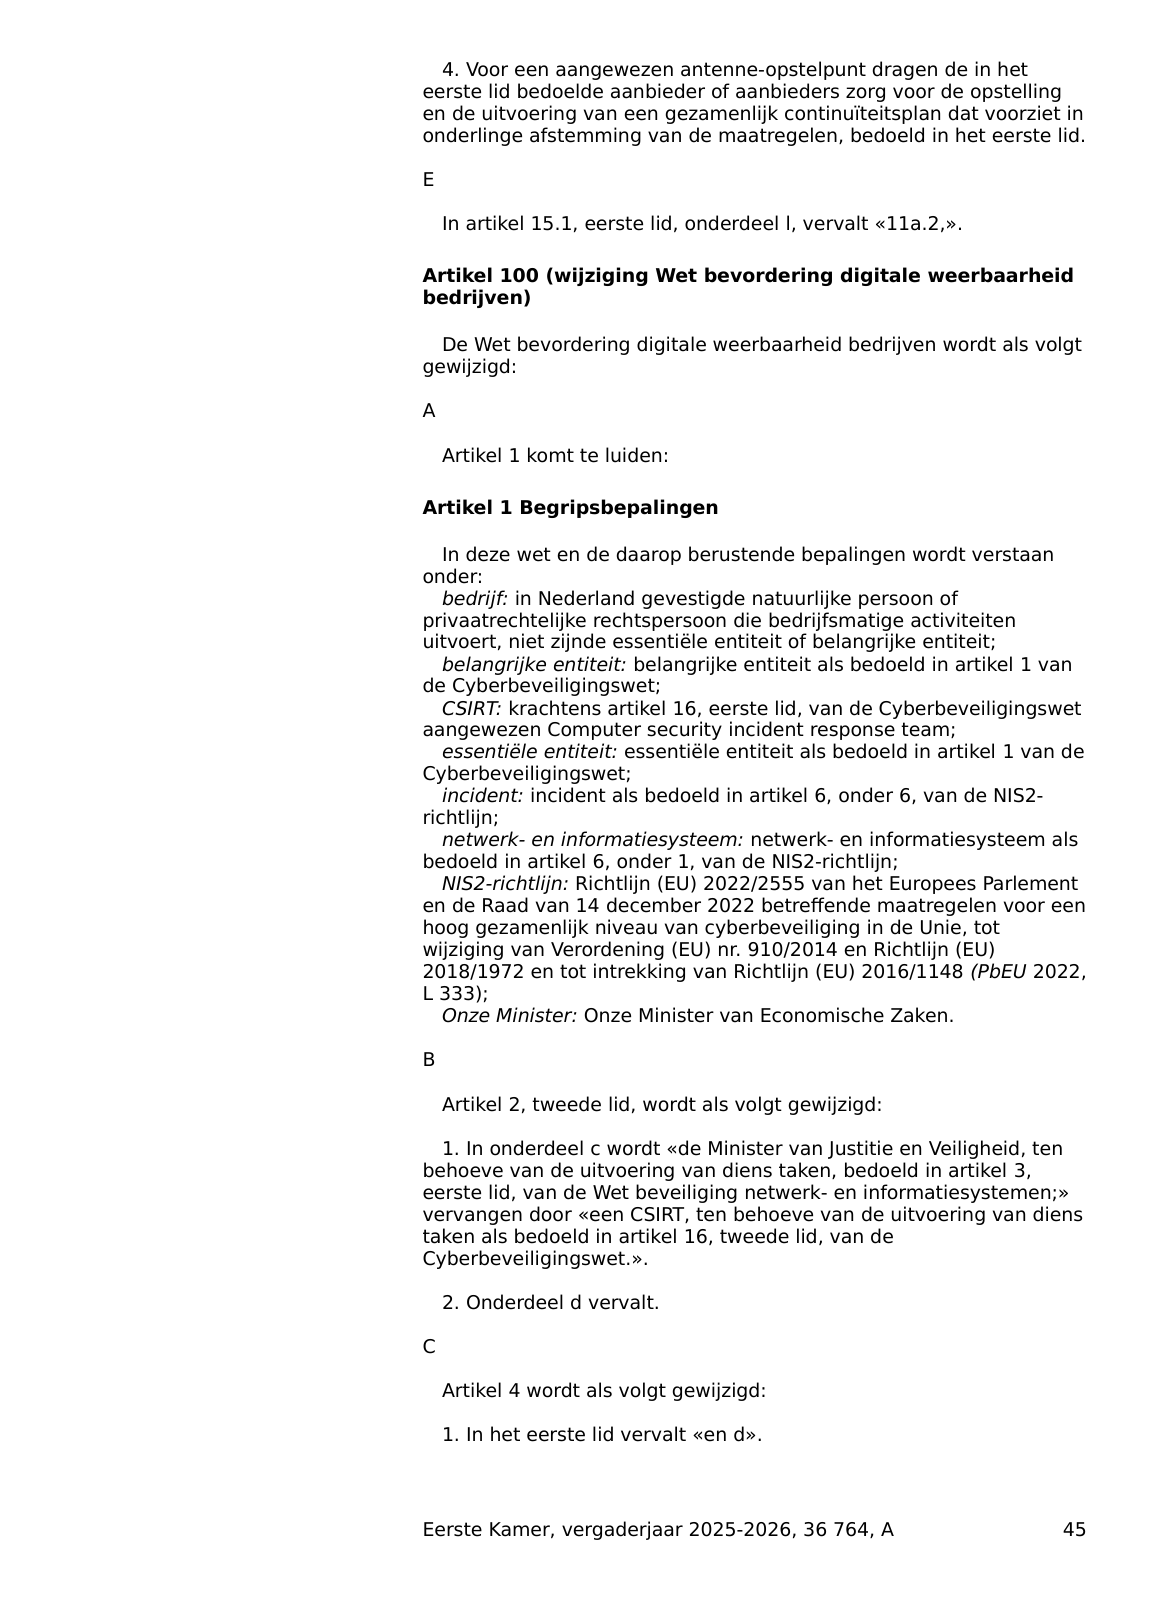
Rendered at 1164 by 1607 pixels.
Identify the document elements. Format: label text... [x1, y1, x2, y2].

text B [422, 1049, 1087, 1071]
text 1. In het eerste lid vervalt «en d». [422, 1424, 1087, 1446]
text CSIRT: krachtens artikel 16, eerste lid, van de Cyberbeveiligingswet aangewezen Computer security incident response team; [422, 697, 1087, 741]
text De Wet bevordering digitale weerbaarheid bedrijven wordt als volgt gewijzigd: [422, 334, 1087, 378]
text 2. Onderdeel d vervalt. [422, 1292, 1087, 1314]
subtitle Artikel 100 (wijziging Wet bevordering digitale weerbaarheid bedrijven) [422, 265, 1087, 309]
text Onze Minister: Onze Minister van Economische Zaken. [422, 1005, 1087, 1027]
text A [422, 400, 1087, 422]
text Artikel 1 komt te luiden: [422, 444, 1087, 467]
text C [422, 1336, 1087, 1358]
text NIS2-richtlijn: Richtlijn (EU) 2022/2555 van het Europees Parlement en de Raad van 14 december 2022 betreffende maatregelen voor een hoog gezamenlijk niveau van cyberbeveiliging in de Unie, tot wijziging van Verordening (EU) nr. 910/2014 en Richtlijn (EU) 2018/1972 en tot intrekking van Richtlijn (EU) 2016/1148 (PbEU 2022, L 333); [422, 873, 1087, 1005]
text essentiële entiteit: essentiële entiteit als bedoeld in artikel 1 van de Cyberbeveiligingswet; [422, 741, 1087, 785]
text incident: incident als bedoeld in artikel 6, onder 6, van de NIS2-richtlijn; [422, 785, 1087, 829]
subtitle Artikel 1 Begripsbepalingen [422, 497, 1087, 518]
text Artikel 2, tweede lid, wordt als volgt gewijzigd: [422, 1093, 1087, 1115]
text Artikel 4 wordt als volgt gewijzigd: [422, 1380, 1087, 1402]
text 1. In onderdeel c wordt «de Minister van Justitie en Veiligheid, ten behoeve van de uitvoering van diens taken, bedoeld in artikel 3, eerste lid, van de Wet beveiliging netwerk- en informatiesystemen;» vervangen door «een CSIRT, ten behoeve van de uitvoering van diens taken als bedoeld in artikel 16, tweede lid, van de Cyberbeveiligingswet.». [422, 1138, 1087, 1269]
text bedrijf: in Nederland gevestigde natuurlijke persoon of privaatrechtelijke rechtspersoon die bedrijfsmatige activiteiten uitvoert, niet zijnde essentiële entiteit of belangrijke entiteit; [422, 587, 1087, 653]
text 4. Voor een aangewezen antenne-opstelpunt dragen de in het eerste lid bedoelde aanbieder of aanbieders zorg voor de opstelling en de uitvoering van een gezamenlijk continuïteitsplan dat voorziet in onderlinge afstemming van de maatregelen, bedoeld in het eerste lid. [422, 59, 1087, 147]
text In artikel 15.1, eerste lid, onderdeel l, vervalt «11a.2,». [422, 213, 1087, 235]
text In deze wet en de daarop berustende bepalingen wordt verstaan onder: [422, 543, 1087, 587]
text netwerk- en informatiesysteem: netwerk- en informatiesysteem als bedoeld in artikel 6, onder 1, van de NIS2-richtlijn; [422, 829, 1087, 873]
text belangrijke entiteit: belangrijke entiteit als bedoeld in artikel 1 van de Cyberbeveiligingswet; [422, 653, 1087, 697]
text E [422, 169, 1087, 191]
